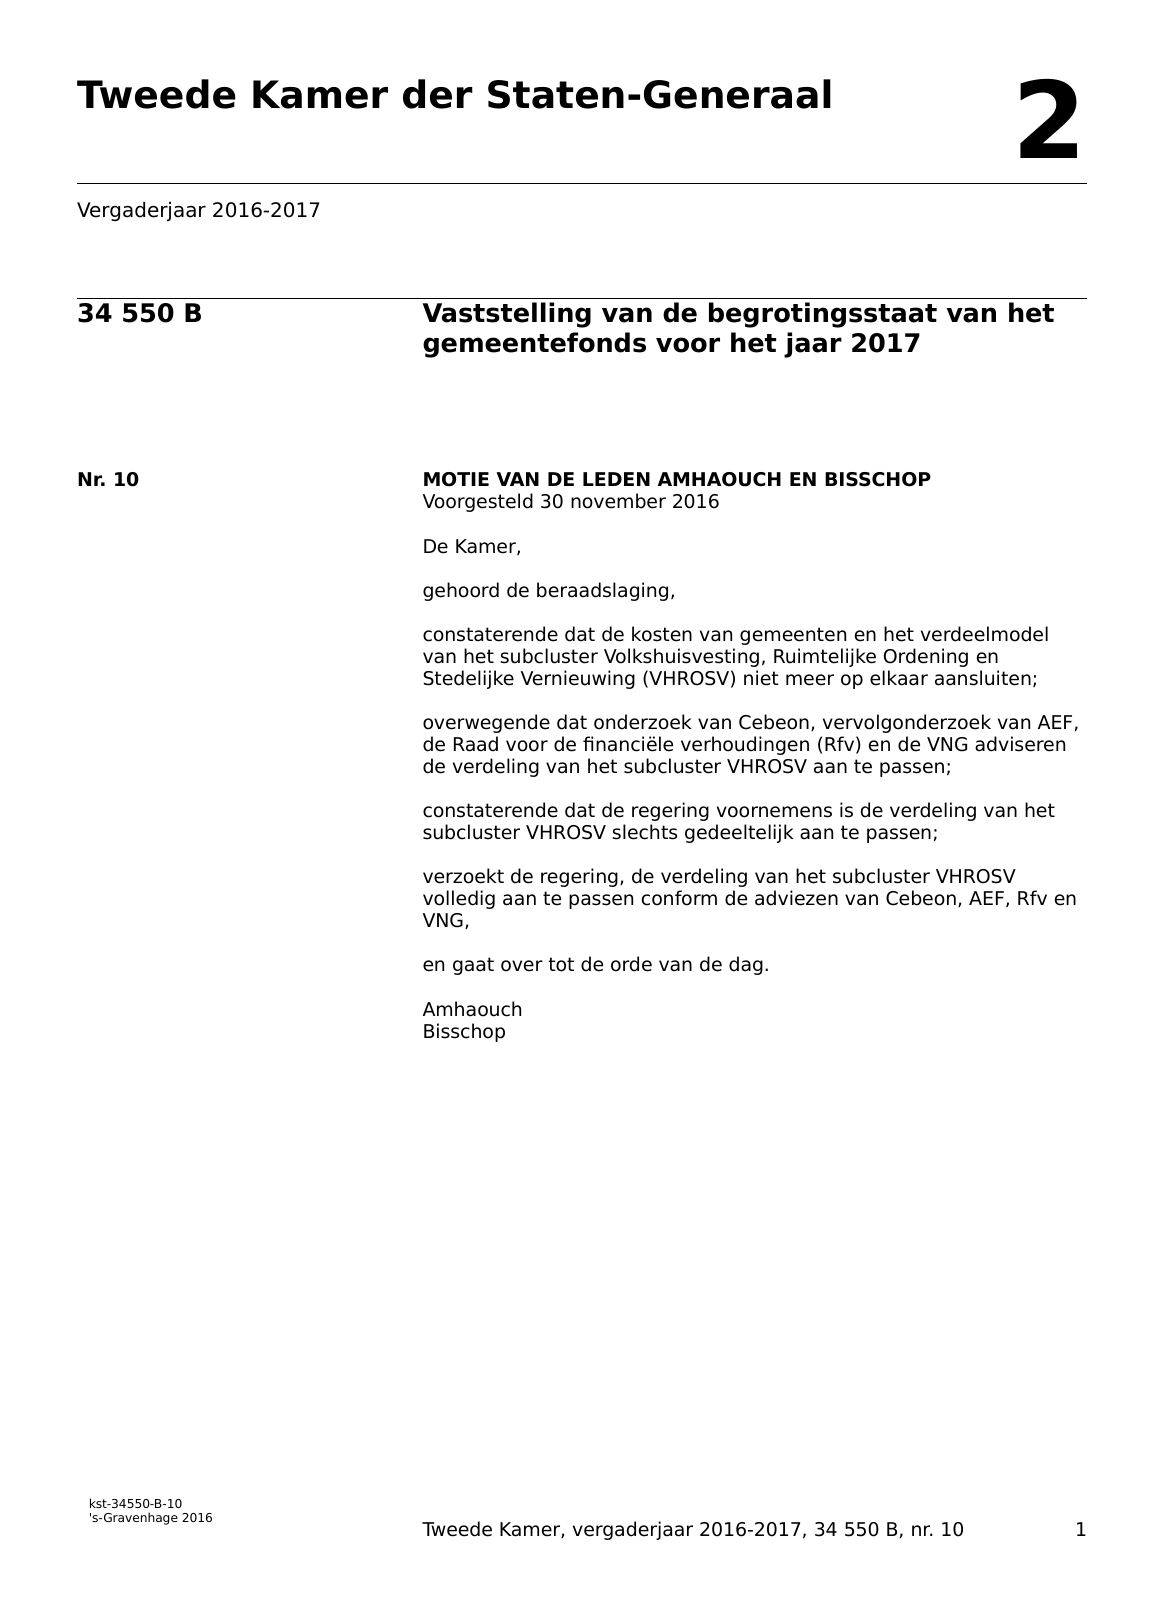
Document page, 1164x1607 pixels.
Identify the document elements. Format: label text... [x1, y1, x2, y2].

text kst-34550-B-10 [88, 1497, 323, 1511]
text en gaat over tot de orde van de dag. [422, 954, 1087, 976]
text Bisschop [422, 1021, 1087, 1042]
subtitle Nr. 10 MOTIE VAN DE LEDEN AMHAOUCH EN BISSCHOP [77, 469, 1087, 491]
text overwegende dat onderzoek van Cebeon, vervolgonderzoek van AEF, de Raad voor de financiële verhoudingen (Rfv) en de VNG adviseren de verdeling van het subcluster VHROSV aan te passen; [422, 712, 1087, 778]
text verzoekt de regering, de verdeling van het subcluster VHROSV volledig aan te passen conform de adviezen van Cebeon, AEF, Rfv en VNG, [422, 866, 1087, 932]
table_header Tweede Kamer der Staten-Generaal [77, 59, 886, 183]
text Amhaouch [422, 998, 1087, 1021]
text constaterende dat de regering voornemens is de verdeling van het subcluster VHROSV slechts gedeeltelijk aan te passen; [422, 800, 1087, 844]
subtitle 34 550 B Vaststelling van de begrotingsstaat van het gemeentefonds voor het jaar 2017 [77, 299, 1087, 358]
table_cell Vergaderjaar 2016-2017 [77, 184, 1087, 298]
text Voorgesteld 30 november 2016 [422, 491, 1087, 513]
text constaterende dat de kosten van gemeenten en het verdeelmodel van het subcluster Volkshuisvesting, Ruimtelijke Ordening en Stedelijke Vernieuwing (VHROSV) niet meer op elkaar aansluiten; [422, 624, 1087, 690]
table_header 2 [886, 59, 1087, 183]
text De Kamer, [422, 536, 1087, 557]
text gehoord de beraadslaging, [422, 580, 1087, 602]
text 's-Gravenhage 2016 [88, 1511, 323, 1525]
